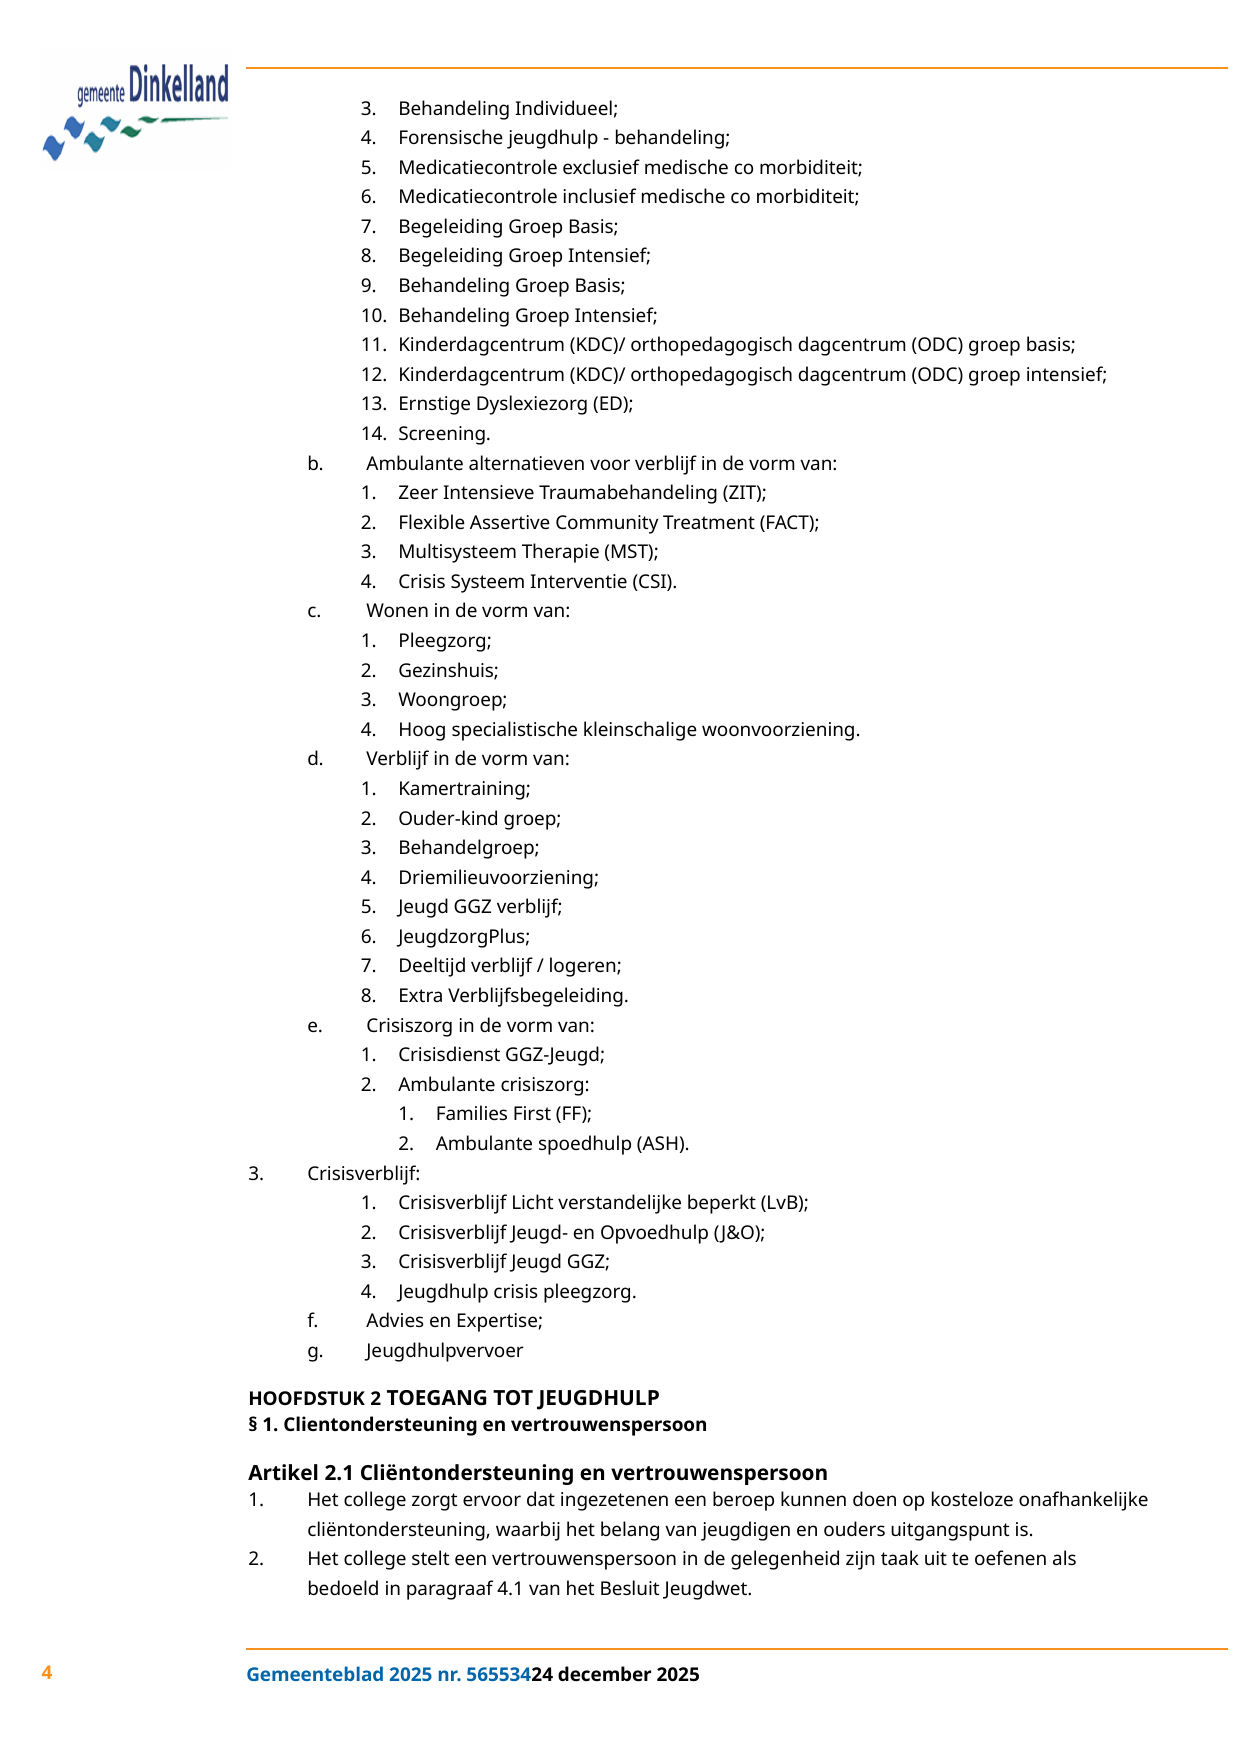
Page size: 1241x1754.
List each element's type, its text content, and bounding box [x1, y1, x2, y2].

list Crisiszorg in de vorm van: [307, 1012, 1152, 1038]
list Kinderdagcentrum (KDC)/ orthopedagogisch dagcentrum (ODC) groep intensief; [361, 361, 1152, 387]
list Begeleiding Groep Basis; [361, 213, 1152, 239]
list Ambulante alternatieven voor verblijf in de vorm van: [307, 450, 1152, 476]
list Multisysteem Therapie (MST); [361, 538, 1152, 564]
text HOOFDSTUK 2 TOEGANG TOT JEUGDHULP [248, 1383, 1152, 1411]
list Medicatiecontrole inclusief medische co morbiditeit; [361, 183, 1152, 209]
list Wonen in de vorm van: [307, 598, 1152, 623]
list Woongroep; [361, 686, 1152, 712]
list Medicatiecontrole exclusief medische co morbiditeit; [361, 154, 1152, 180]
list Behandeling Groep Intensief; [361, 302, 1152, 328]
text Artikel 2.1 Cliëntondersteuning en vertrouwenspersoon [248, 1458, 1152, 1486]
list Kinderdagcentrum (KDC)/ orthopedagogisch dagcentrum (ODC) groep basis; [361, 331, 1152, 357]
list Ambulante spoedhulp (ASH). [398, 1130, 1152, 1156]
list Screening. [361, 420, 1152, 446]
list Crisisverblijf: [248, 1160, 1152, 1186]
list Het college zorgt ervoor dat ingezetenen een beroep kunnen doen op kosteloze onafhankelijke cliëntondersteuning, waarbij het belang van jeugdigen en ouders uitgangspunt is. [248, 1486, 1152, 1542]
list Verblijf in de vorm van: [307, 746, 1152, 771]
list Extra Verblijfsbegeleiding. [361, 982, 1152, 1008]
list Behandelgroep; [361, 834, 1152, 860]
list Jeugdhulp crisis pleegzorg. [361, 1278, 1152, 1304]
list Forensische jeugdhulp - behandeling; [361, 124, 1152, 150]
list Gezinshuis; [361, 657, 1152, 683]
list Jeugd GGZ verblijf; [361, 893, 1152, 919]
list Advies en Expertise; [307, 1308, 1152, 1333]
list Het college stelt een vertrouwenspersoon in de gelegenheid zijn taak uit te oefenen als bedoeld in paragraaf 4.1 van het Besluit Jeugdwet. [248, 1546, 1152, 1601]
list Zeer Intensieve Traumabehandeling (ZIT); [361, 479, 1152, 505]
list Hoog specialistische kleinschalige woonvoorziening. [361, 716, 1152, 742]
picture [41, 47, 231, 172]
text § 1. Clientondersteuning en vertrouwenspersoon [248, 1411, 1152, 1437]
list Deeltijd verblijf / logeren; [361, 953, 1152, 978]
list Behandeling Groep Basis; [361, 272, 1152, 298]
list Ouder-kind groep; [361, 805, 1152, 831]
list Crisisdienst GGZ-Jeugd; [361, 1041, 1152, 1067]
list Ambulante crisiszorg: [361, 1071, 1152, 1097]
list Ernstige Dyslexiezorg (ED); [361, 391, 1152, 416]
list Pleegzorg; [361, 627, 1152, 653]
list Crisisverblijf Jeugd GGZ; [361, 1248, 1152, 1274]
list Flexible Assertive Community Treatment (FACT); [361, 509, 1152, 535]
list Behandeling Individueel; [361, 95, 1152, 121]
list Driemilieuvoorziening; [361, 864, 1152, 890]
list Kamertraining; [361, 775, 1152, 801]
list Crisis Systeem Interventie (CSI). [361, 568, 1152, 594]
list Crisisverblijf Licht verstandelijke beperkt (LvB); [361, 1189, 1152, 1215]
list Jeugdhulpvervoer [307, 1337, 1152, 1363]
list Families First (FF); [398, 1101, 1152, 1126]
list JeugdzorgPlus; [361, 923, 1152, 949]
list Begeleiding Groep Intensief; [361, 243, 1152, 268]
list Crisisverblijf Jeugd- en Opvoedhulp (J&O); [361, 1219, 1152, 1245]
